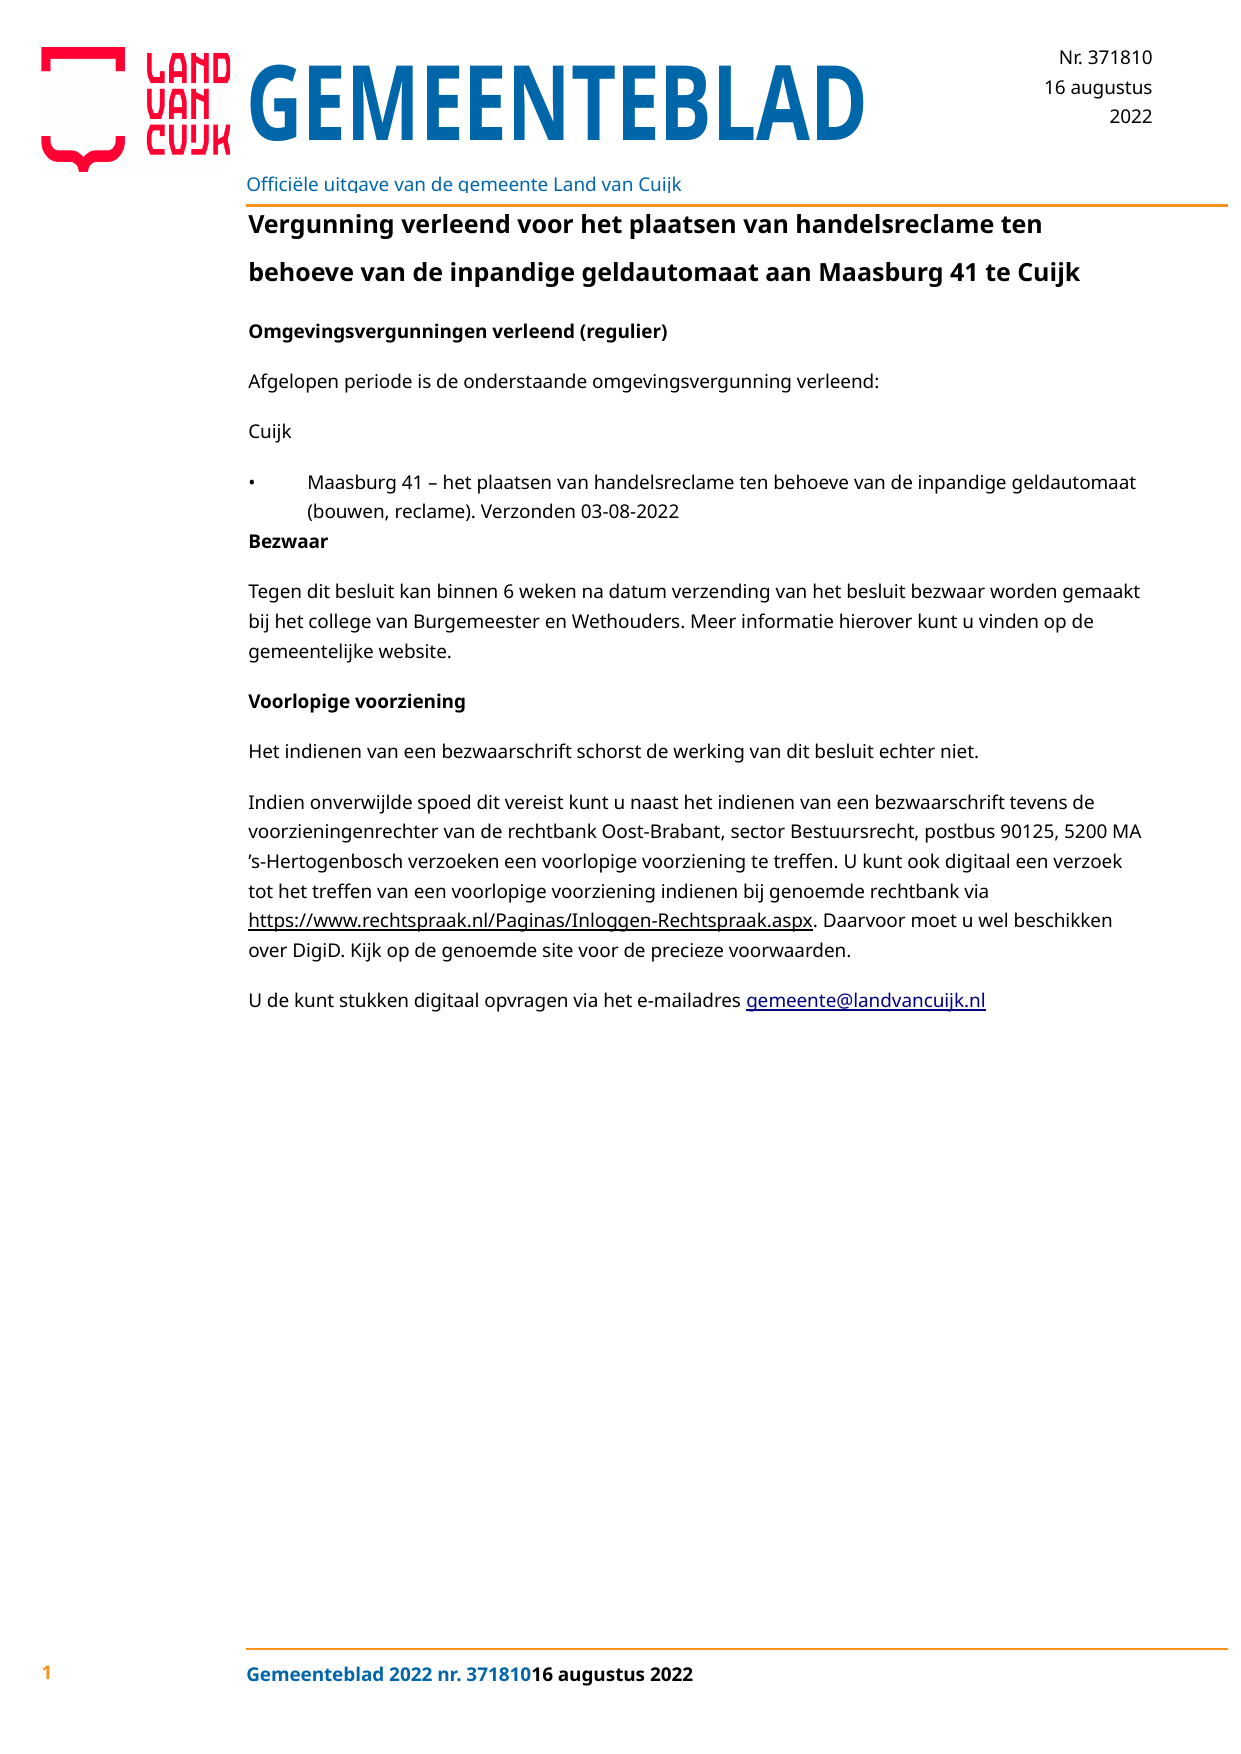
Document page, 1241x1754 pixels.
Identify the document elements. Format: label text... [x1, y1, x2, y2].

text Voorlopige voorziening [248, 688, 1152, 714]
text Tegen dit besluit kan binnen 6 weken na datum verzending van het besluit bezwaar worden gemaakt bij het college van Burgemeester en Wethouders. Meer informatie hierover kunt u vinden op de gemeentelijke website. [248, 579, 1152, 664]
picture [41, 47, 231, 172]
text Het indienen van een bezwaarschrift schorst de werking van dit besluit echter niet. [248, 739, 1152, 764]
text Indien onverwijlde spoed dit vereist kunt u naast het indienen van een bezwaarschrift tevens de voorzieningenrechter van de rechtbank Oost-Brabant, sector Bestuursrecht, postbus 90125, 5200 MA ’s-Hertogenbosch verzoeken een voorlopige voorziening te treffen. U kunt ook digitaal een verzoek tot het treffen van een voorlopige voorziening indienen bij genoemde rechtbank via https://www.rechtspraak.nl/Paginas/Inloggen-Rechtspraak.aspx. Daarvoor moet u wel beschikken over DigiD. Kijk op de genoemde site voor de precieze voorwaarden. [248, 789, 1152, 963]
text Afgelopen periode is de onderstaande omgevingsvergunning verleend: [248, 368, 1152, 394]
text Omgevingsvergunningen verleend (regulier) [248, 318, 1152, 344]
text Cuijk [248, 419, 1152, 444]
text Bezwaar [248, 528, 1152, 554]
text Vergunning verleend voor het plaatsen van handelsreclame ten behoeve van de inpandige geldautomaat aan Maasburg 41 te Cuijk [248, 207, 1152, 288]
text U de kunt stukken digitaal opvragen via het e-mailadres gemeente@landvancuijk.nl [248, 987, 1152, 1013]
list Maasburg 41 – het plaatsen van handelsreclame ten behoeve van de inpandige geldautomaat (bouwen, reclame). Verzonden 03-08-2022 [248, 469, 1152, 524]
